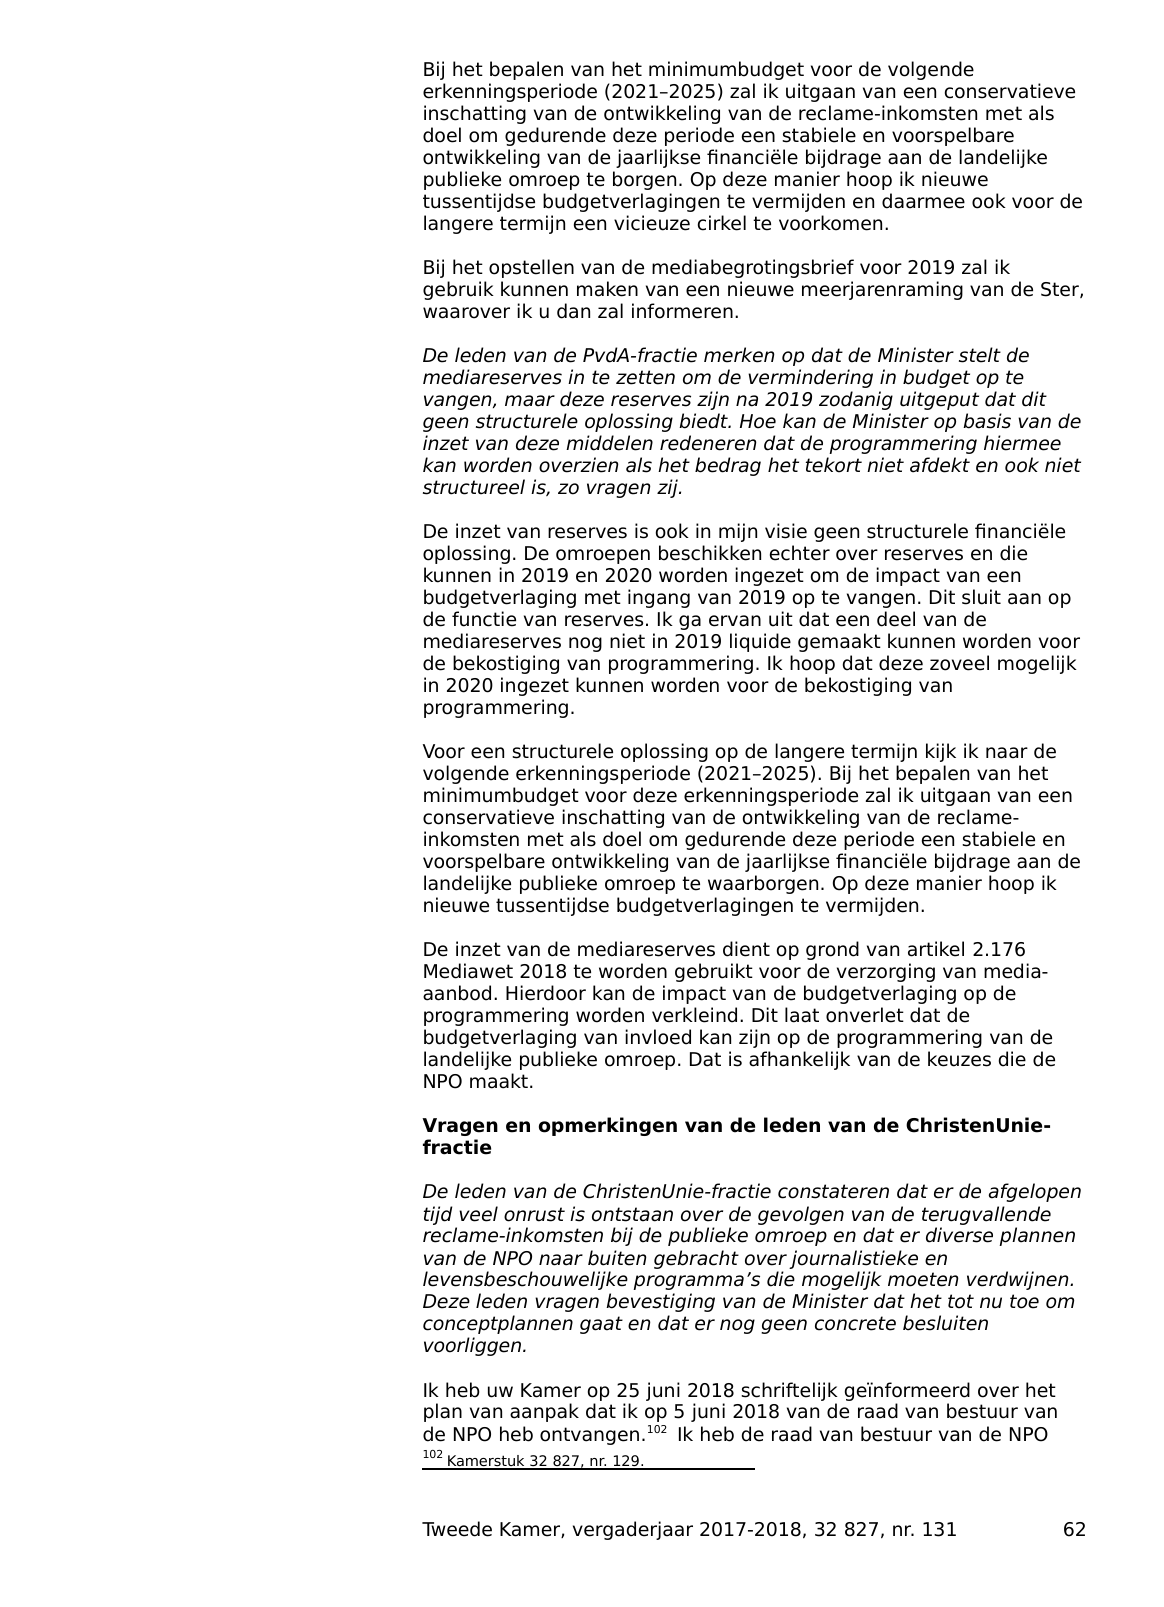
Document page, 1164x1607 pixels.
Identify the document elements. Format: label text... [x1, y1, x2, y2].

text Voor een structurele oplossing op de langere termijn kijk ik naar de volgende erkenningsperiode (2021–2025). Bij het bepalen van het minimumbudget voor deze erkenningsperiode zal ik uitgaan van een conservatieve inschatting van de ontwikkeling van de reclame-inkomsten met als doel om gedurende deze periode een stabiele en voorspelbare ontwikkeling van de jaarlijkse financiële bijdrage aan de landelijke publieke omroep te waarborgen. Op deze manier hoop ik nieuwe tussentijdse budgetverlagingen te vermijden. [422, 741, 1087, 917]
text De inzet van reserves is ook in mijn visie geen structurele financiële oplossing. De omroepen beschikken echter over reserves en die kunnen in 2019 en 2020 worden ingezet om de impact van een budgetverlaging met ingang van 2019 op te vangen. Dit sluit aan op de functie van reserves. Ik ga ervan uit dat een deel van de mediareserves nog niet in 2019 liquide gemaakt kunnen worden voor de bekostiging van programmering. Ik hoop dat deze zoveel mogelijk in 2020 ingezet kunnen worden voor de bekostiging van programmering. [422, 521, 1087, 719]
text De leden van de ChristenUnie-fractie constateren dat er de afgelopen tijd veel onrust is ontstaan over de gevolgen van de terugvallende reclame-inkomsten bij de publieke omroep en dat er diverse plannen van de NPO naar buiten gebracht over journalistieke en levensbeschouwelijke programma’s die mogelijk moeten verdwijnen. Deze leden vragen bevestiging van de Minister dat het tot nu toe om conceptplannen gaat en dat er nog geen concrete besluiten voorliggen. [422, 1181, 1087, 1357]
text De leden van de PvdA-fractie merken op dat de Minister stelt de mediareserves in te zetten om de vermindering in budget op te vangen, maar deze reserves zijn na 2019 zodanig uitgeput dat dit geen structurele oplossing biedt. Hoe kan de Minister op basis van de inzet van deze middelen redeneren dat de programmering hiermee kan worden overzien als het bedrag het tekort niet afdekt en ook niet structureel is, zo vragen zij. [422, 345, 1087, 499]
text Bij het bepalen van het minimumbudget voor de volgende erkenningsperiode (2021–2025) zal ik uitgaan van een conservatieve inschatting van de ontwikkeling van de reclame-inkomsten met als doel om gedurende deze periode een stabiele en voorspelbare ontwikkeling van de jaarlijkse financiële bijdrage aan de landelijke publieke omroep te borgen. Op deze manier hoop ik nieuwe tussentijdse budgetverlagingen te vermijden en daarmee ook voor de langere termijn een vicieuze cirkel te voorkomen. [422, 59, 1087, 235]
text Ik heb uw Kamer op 25 juni 2018 schriftelijk geïnformeerd over het plan van aanpak dat ik op 5 juni 2018 van de raad van bestuur van de NPO heb ontvangen. Ik heb de raad van bestuur van de NPO [422, 1379, 1087, 1445]
text De inzet van de mediareserves dient op grond van artikel 2.176 Mediawet 2018 te worden gebruikt voor de verzorging van media-aanbod. Hierdoor kan de impact van de budgetverlaging op de programmering worden verkleind. Dit laat onverlet dat de budgetverlaging van invloed kan zijn op de programmering van de landelijke publieke omroep. Dat is afhankelijk van de keuzes die de NPO maakt. [422, 939, 1087, 1093]
text Kamerstuk 32 827, nr. 129. [422, 1448, 1087, 1470]
text Bij het opstellen van de mediabegrotingsbrief voor 2019 zal ik gebruik kunnen maken van een nieuwe meerjarenraming van de Ster, waarover ik u dan zal informeren. [422, 257, 1087, 323]
subtitle Vragen en opmerkingen van de leden van de ChristenUnie-fractie [422, 1115, 1087, 1159]
